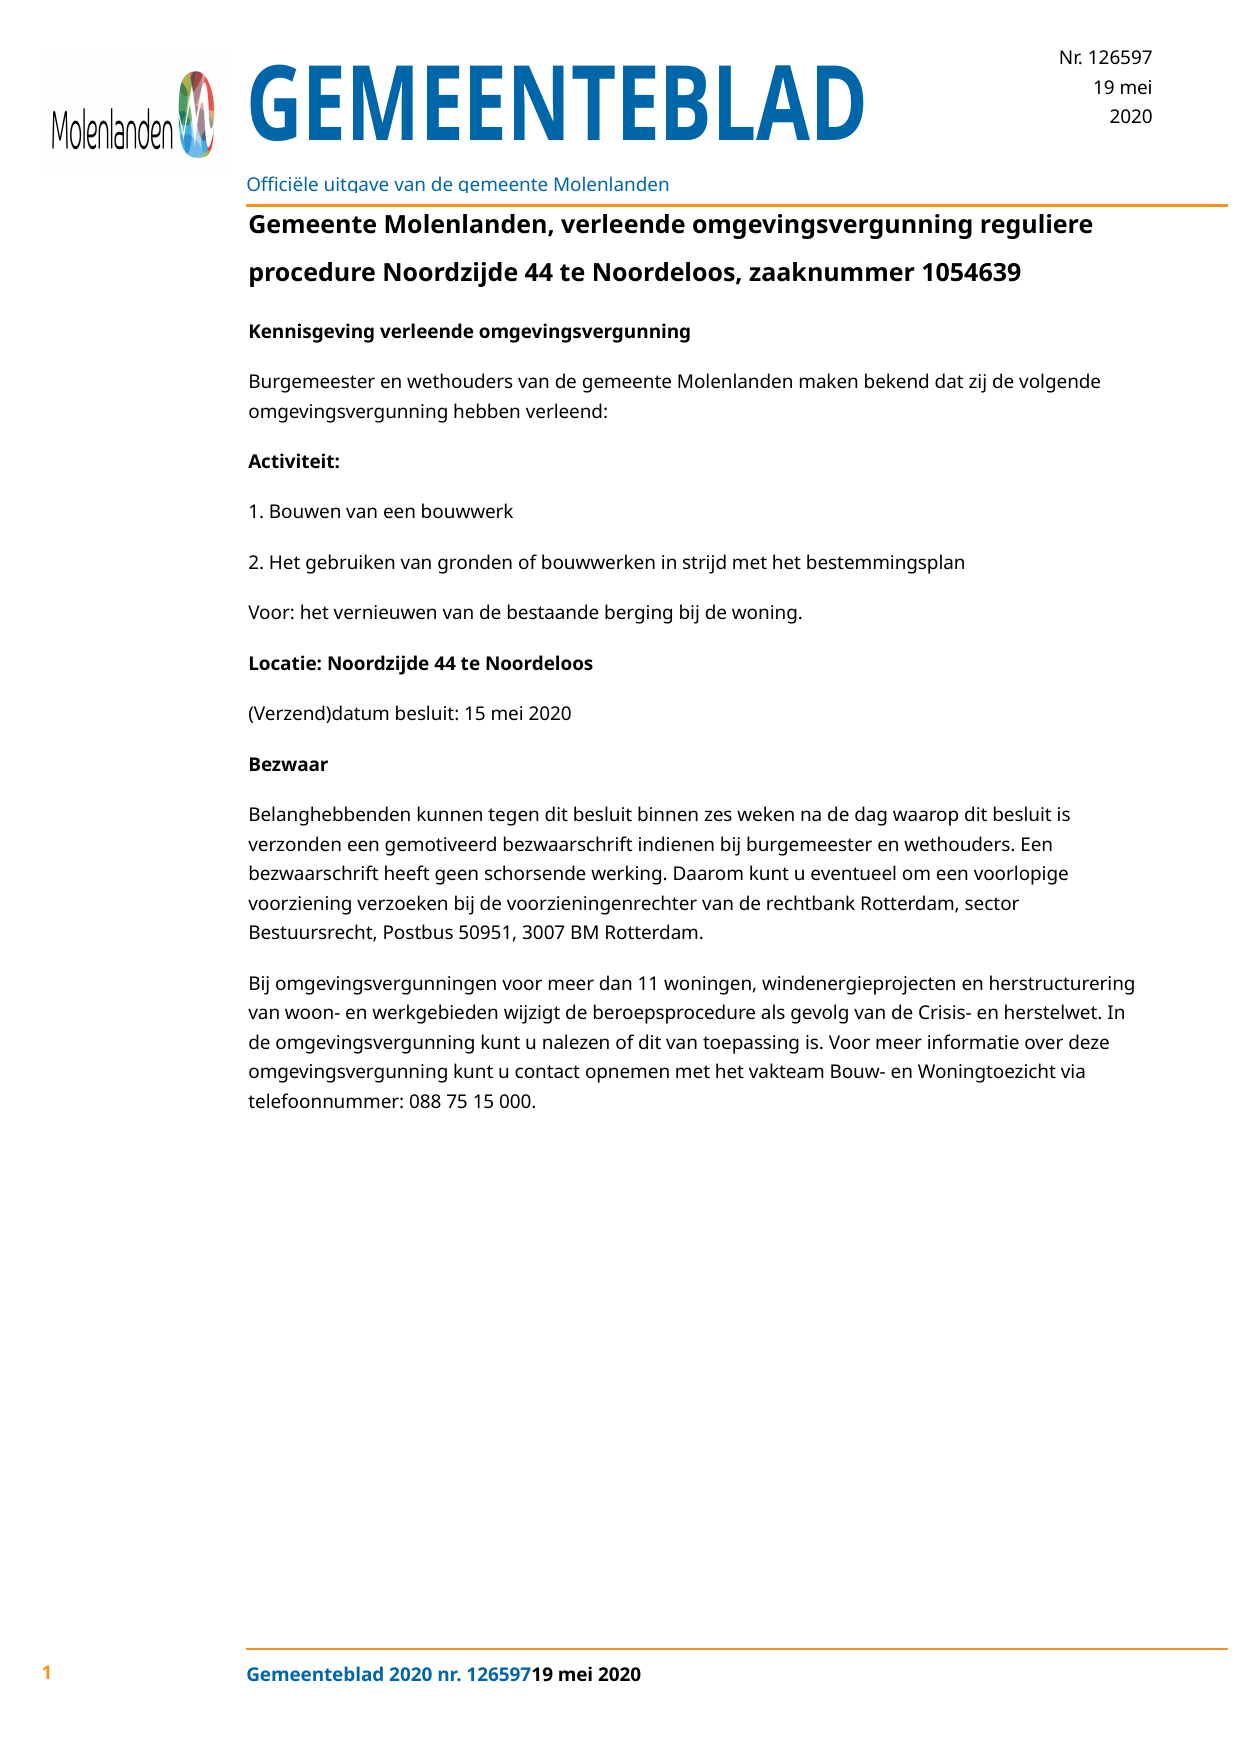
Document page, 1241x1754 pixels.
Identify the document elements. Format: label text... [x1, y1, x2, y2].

text 1. Bouwen van een bouwwerk [248, 499, 1152, 524]
text Voor: het vernieuwen van de bestaande berging bij de woning. [248, 599, 1152, 625]
text Bij omgevingsvergunningen voor meer dan 11 woningen, windenergieprojecten en herstructurering van woon- en werkgebieden wijzigt de beroepsprocedure als gevolg van de Crisis- en herstelwet. In de omgevingsvergunning kunt u nalezen of dit van toepassing is. Voor meer informatie over deze omgevingsvergunning kunt u contact opnemen met het vakteam Bouw- en Woningtoezicht via telefoonnummer: 088 75 15 000. [248, 970, 1152, 1114]
text Burgemeester en wethouders van de gemeente Molenlanden maken bekend dat zij de volgende omgevingsvergunning hebben verleend: [248, 368, 1152, 424]
text Belanghebbenden kunnen tegen dit besluit binnen zes weken na de dag waarop dit besluit is verzonden een gemotiveerd bezwaarschrift indienen bij burgemeester en wethouders. Een bezwaarschrift heeft geen schorsende werking. Daarom kunt u eventueel om een voorlopige voorziening verzoeken bij de voorzieningenrechter van de rechtbank Rotterdam, sector Bestuursrecht, Postbus 50951, 3007 BM Rotterdam. [248, 801, 1152, 945]
text Activiteit: [248, 448, 1152, 474]
text Kennisgeving verleende omgevingsvergunning [248, 318, 1152, 344]
text Bezwaar [248, 751, 1152, 777]
text Gemeente Molenlanden, verleende omgevingsvergunning reguliere procedure Noordzijde 44 te Noordeloos, zaaknummer 1054639 [248, 207, 1152, 288]
text 2. Het gebruiken van gronden of bouwwerken in strijd met het bestemmingsplan [248, 549, 1152, 575]
text (Verzend)datum besluit: 15 mei 2020 [248, 700, 1152, 726]
text Locatie: Noordzijde 44 te Noordeloos [248, 650, 1152, 676]
picture [41, 47, 231, 172]
